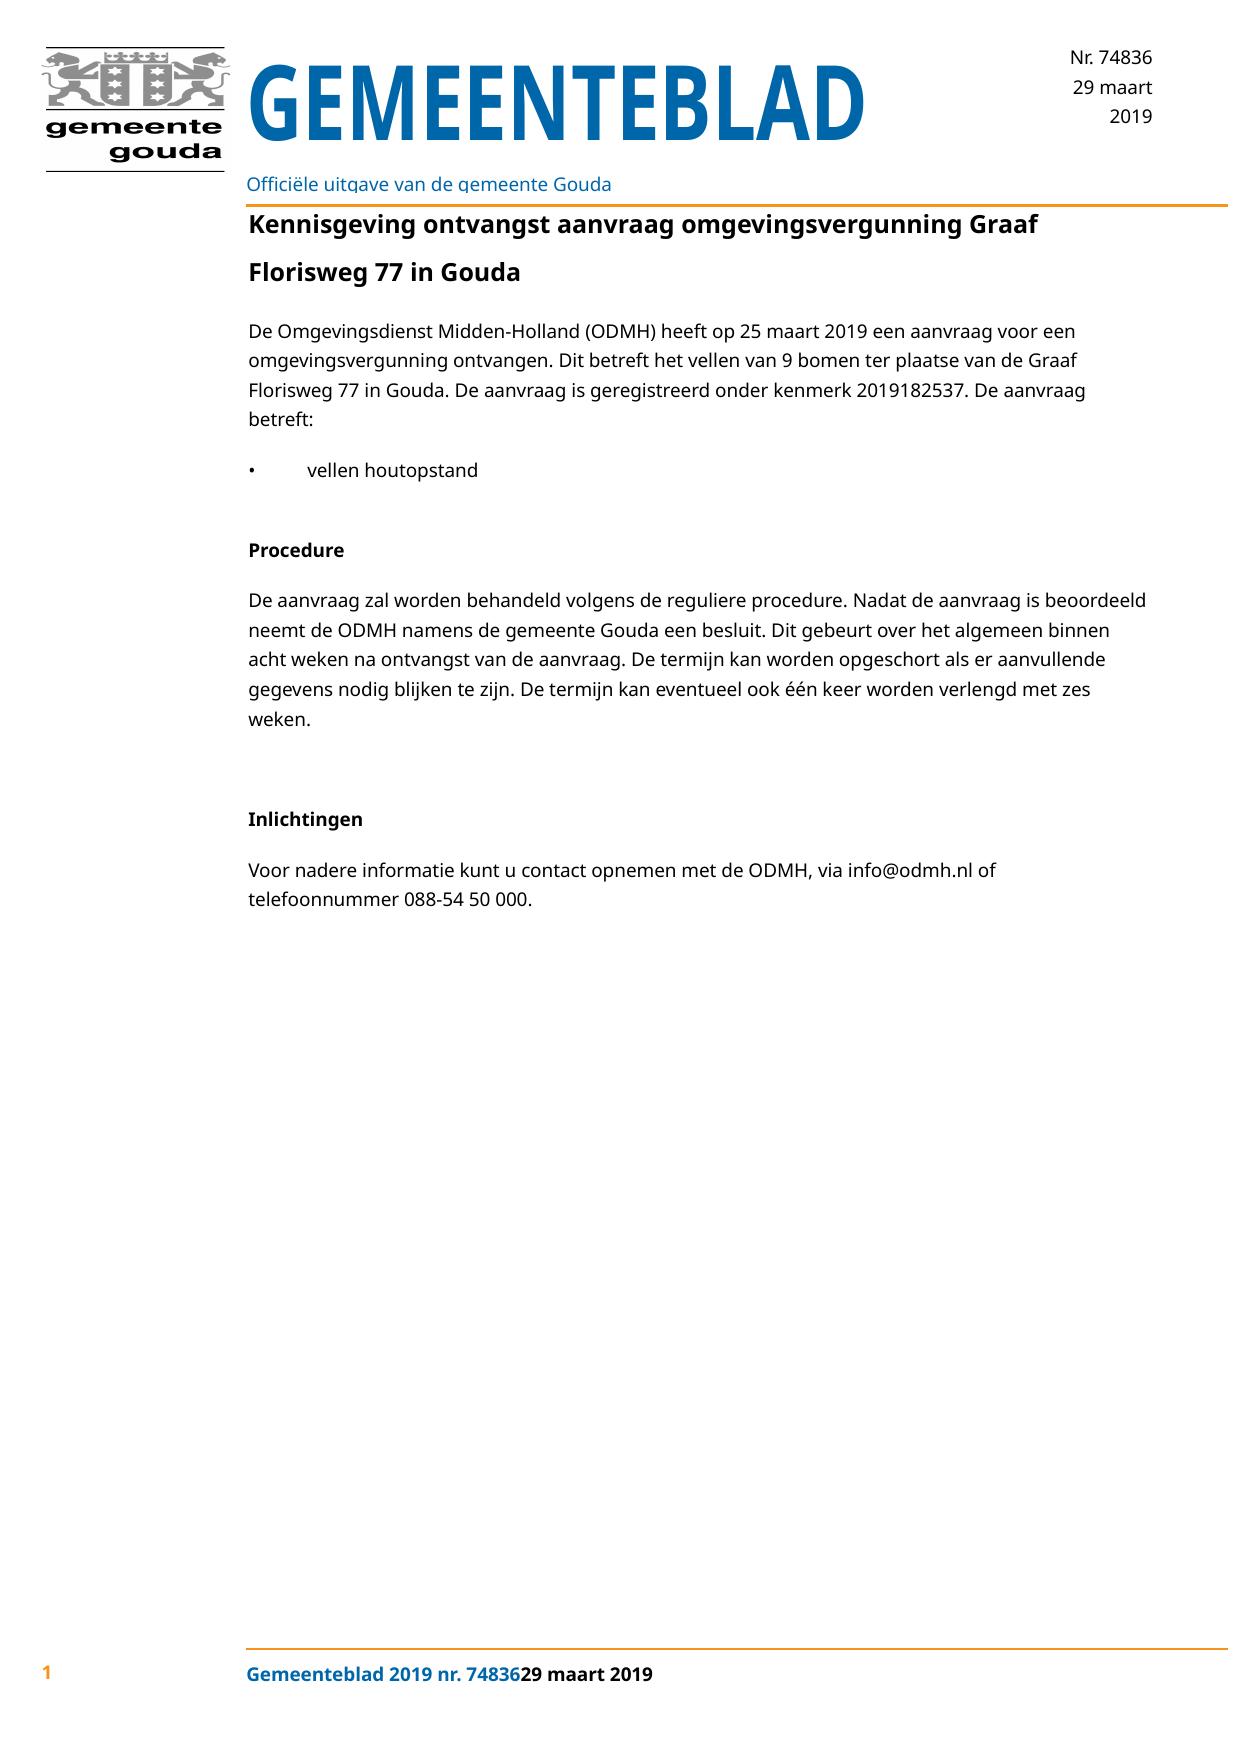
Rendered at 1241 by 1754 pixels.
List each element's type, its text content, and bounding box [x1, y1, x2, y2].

text Kennisgeving ontvangst aanvraag omgevingsvergunning Graaf Florisweg 77 in Gouda [248, 207, 1152, 288]
text Procedure [248, 537, 1152, 563]
text De aanvraag zal worden behandeld volgens de reguliere procedure. Nadat de aanvraag is beoordeeld neemt de ODMH namens de gemeente Gouda een besluit. Dit gebeurt over het algemeen binnen acht weken na ontvangst van de aanvraag. De termijn kan worden opgeschort als er aanvullende gegevens nodig blijken te zijn. De termijn kan eventueel ook één keer worden verlengd met zes weken. [248, 587, 1152, 732]
list vellen houtopstand [248, 457, 1152, 483]
text Inlichtingen [248, 807, 1152, 832]
picture [41, 47, 231, 172]
text De Omgevingsdienst Midden-Holland (ODMH) heeft op 25 maart 2019 een aanvraag voor een omgevingsvergunning ontvangen. Dit betreft het vellen van 9 bomen ter plaatse van de Graaf Florisweg 77 in Gouda. De aanvraag is geregistreerd onder kenmerk 2019182537. De aanvraag betreft: [248, 318, 1152, 432]
text Voor nadere informatie kunt u contact opnemen met de ODMH, via info@odmh.nl of telefoonnummer 088-54 50 000. [248, 857, 1152, 912]
